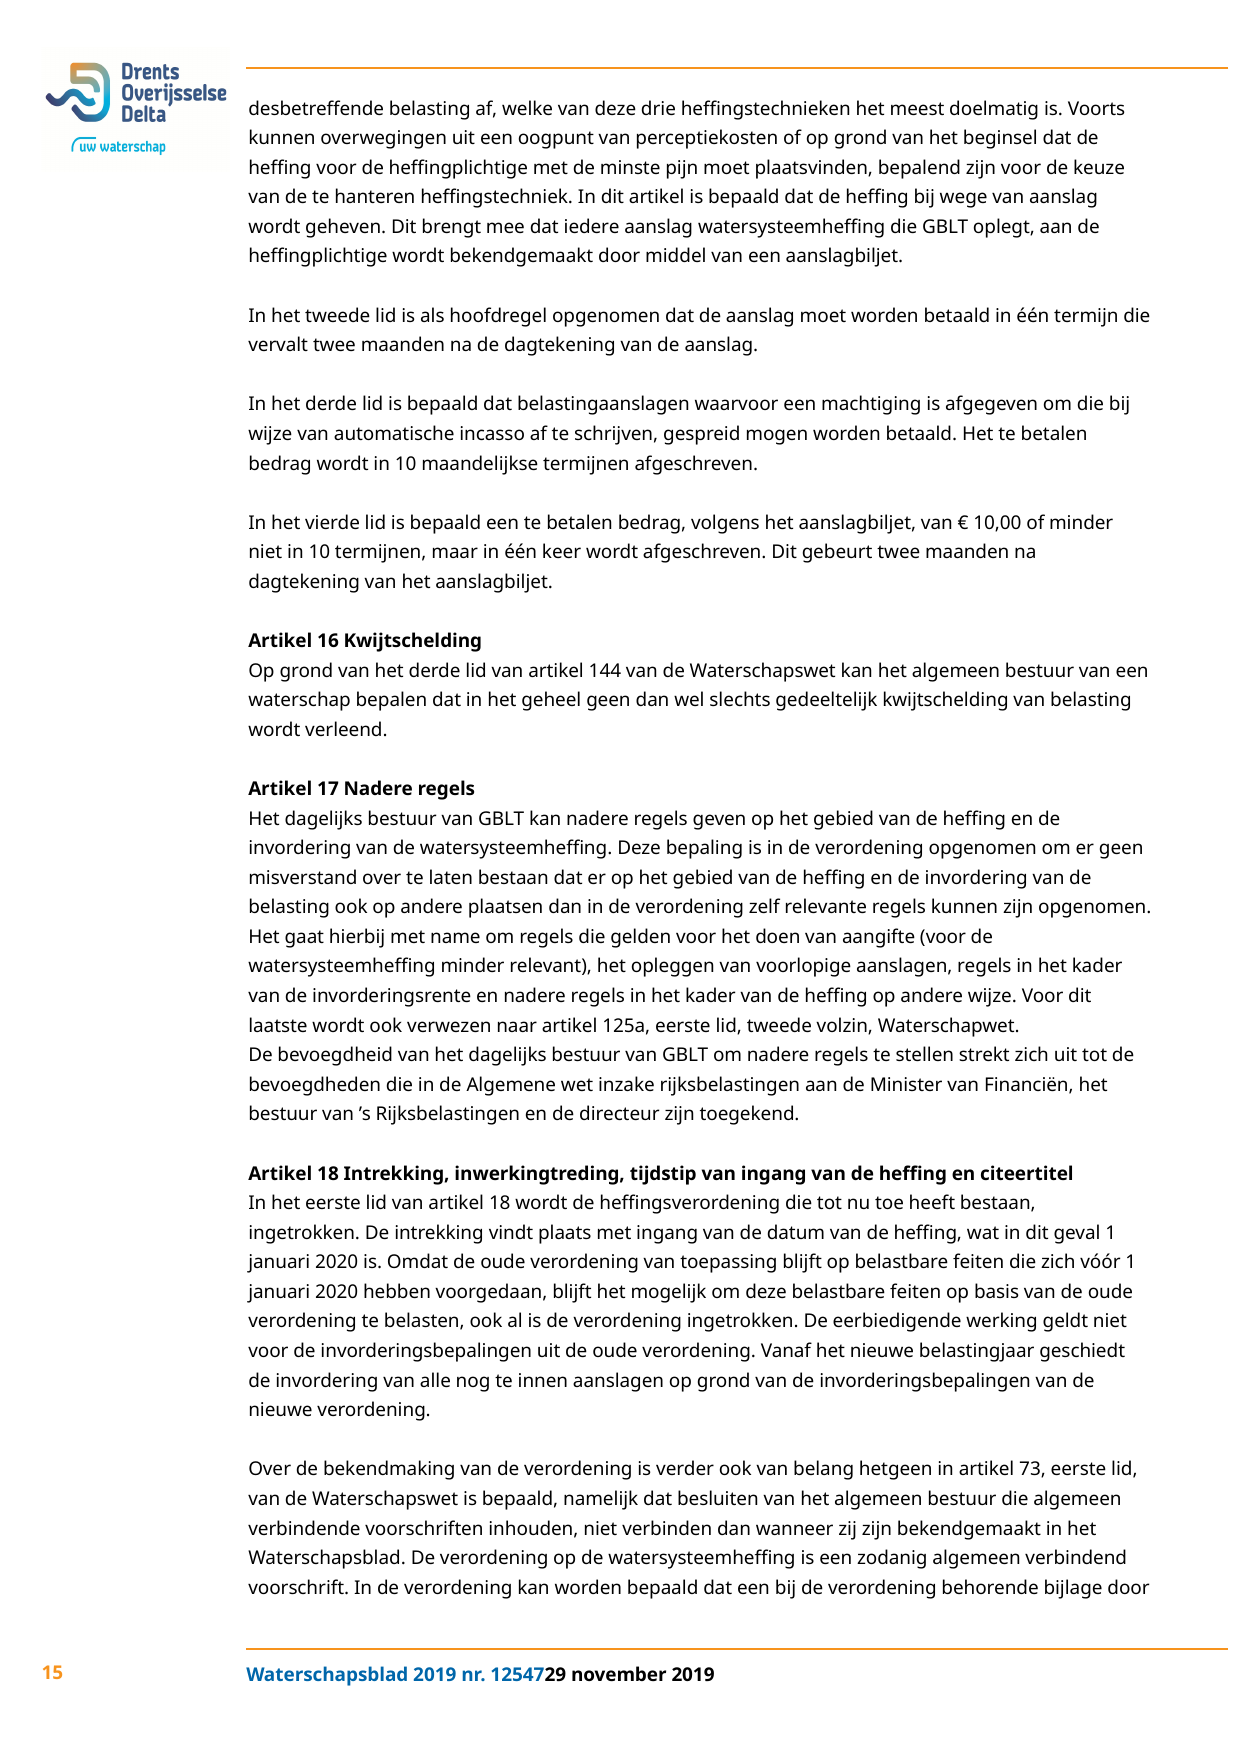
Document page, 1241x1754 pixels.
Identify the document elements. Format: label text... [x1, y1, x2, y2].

text In het derde lid is bepaald dat belastingaanslagen waarvoor een machtiging is afgegeven om die bij wijze van automatische incasso af te schrijven, gespreid mogen worden betaald. Het te betalen bedrag wordt in 10 maandelijkse termijnen afgeschreven. [248, 391, 1152, 476]
text In het vierde lid is bepaald een te betalen bedrag, volgens het aanslagbiljet, van € 10,00 of minder niet in 10 termijnen, maar in één keer wordt afgeschreven. Dit gebeurt twee maanden na dagtekening van het aanslagbiljet. [248, 509, 1152, 594]
text Het dagelijks bestuur van GBLT kan nadere regels geven op het gebied van de heffing en de invordering van de watersysteemheffing. Deze bepaling is in de verordening opgenomen om er geen misverstand over te laten bestaan dat er op het gebied van de heffing en de invordering van de belasting ook op andere plaatsen dan in de verordening zelf relevante regels kunnen zijn opgenomen. Het gaat hierbij met name om regels die gelden voor het doen van aangifte (voor de watersysteemheffing minder relevant), het opleggen van voorlopige aanslagen, regels in het kader van de invorderingsrente en nadere regels in het kader van de heffing op andere wijze. Voor dit laatste wordt ook verwezen naar artikel 125a, eerste lid, tweede volzin, Waterschapwet. [248, 805, 1152, 1038]
text De bevoegdheid van het dagelijks bestuur van GBLT om nadere regels te stellen strekt zich uit tot de bevoegdheden die in de Algemene wet inzake rijksbelastingen aan de Minister van Financiën, het bestuur van ’s Rijksbelastingen en de directeur zijn toegekend. [248, 1041, 1152, 1126]
text Artikel 16 Kwijtschelding [248, 627, 1152, 653]
text desbetreffende belasting af, welke van deze drie heffingstechnieken het meest doelmatig is. Voorts kunnen overwegingen uit een oogpunt van perceptiekosten of op grond van het beginsel dat de heffing voor de heffingplichtige met de minste pijn moet plaatsvinden, bepalend zijn voor de keuze van de te hanteren heffingstechniek. In dit artikel is bepaald dat de heffing bij wege van aanslag wordt geheven. Dit brengt mee dat iedere aanslag watersysteemheffing die GBLT oplegt, aan de heffingplichtige wordt bekendgemaakt door middel van een aanslagbiljet. [248, 95, 1152, 268]
text Artikel 18 Intrekking, inwerkingtreding, tijdstip van ingang van de heffing en citeertitel [248, 1160, 1152, 1186]
text In het tweede lid is als hoofdregel opgenomen dat de aanslag moet worden betaald in één termijn die vervalt twee maanden na de dagtekening van de aanslag. [248, 302, 1152, 357]
text Over de bekendmaking van de verordening is verder ook van belang hetgeen in artikel 73, eerste lid, van de Waterschapswet is bepaald, namelijk dat besluiten van het algemeen bestuur die algemeen verbindende voorschriften inhouden, niet verbinden dan wanneer zij zijn bekendgemaakt in het Waterschapsblad. De verordening op de watersysteemheffing is een zodanig algemeen verbindend voorschrift. In de verordening kan worden bepaald dat een bij de verordening behorende bijlage door [248, 1456, 1152, 1600]
text Op grond van het derde lid van artikel 144 van de Waterschapswet kan het algemeen bestuur van een waterschap bepalen dat in het geheel geen dan wel slechts gedeeltelijk kwijtschelding van belasting wordt verleend. [248, 657, 1152, 742]
picture [41, 47, 231, 172]
text Artikel 17 Nadere regels [248, 775, 1152, 801]
text In het eerste lid van artikel 18 wordt de heffingsverordening die tot nu toe heeft bestaan, ingetrokken. De intrekking vindt plaats met ingang van de datum van de heffing, wat in dit geval 1 januari 2020 is. Omdat de oude verordening van toepassing blijft op belastbare feiten die zich vóór 1 januari 2020 hebben voorgedaan, blijft het mogelijk om deze belastbare feiten op basis van de oude verordening te belasten, ook al is de verordening ingetrokken. De eerbiedigende werking geldt niet voor de invorderingsbepalingen uit de oude verordening. Vanaf het nieuwe belastingjaar geschiedt de invordering van alle nog te innen aanslagen op grond van de invorderingsbepalingen van de nieuwe verordening. [248, 1189, 1152, 1422]
